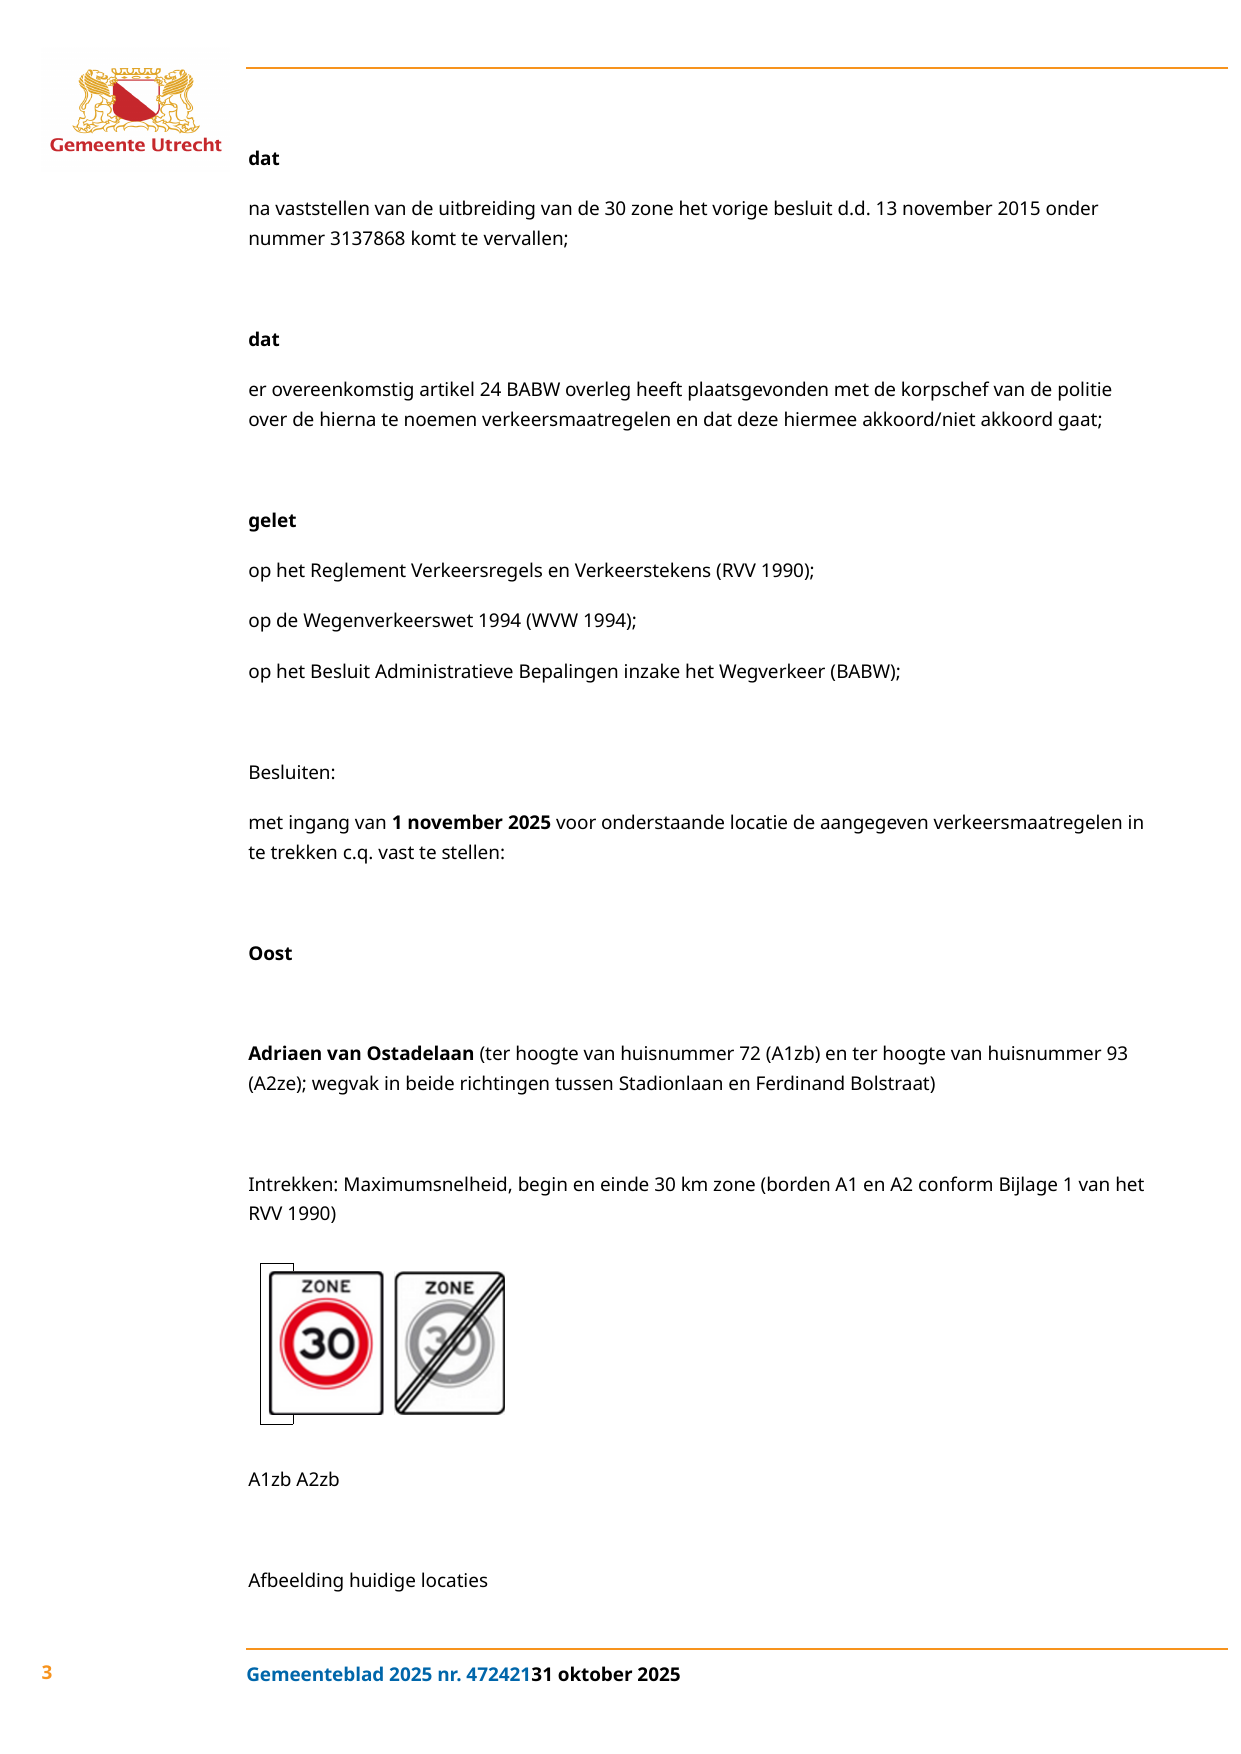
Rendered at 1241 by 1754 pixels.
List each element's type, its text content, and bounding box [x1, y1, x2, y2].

picture [268, 1271, 505, 1415]
text na vaststellen van de uitbreiding van de 30 zone het vorige besluit d.d. 13 november 2015 onder nummer 3137868 komt te vervallen; [248, 196, 1152, 251]
text Besluiten: [248, 759, 1152, 785]
text op het Besluit Administratieve Bepalingen inzake het Wegverkeer (BABW); [248, 658, 1152, 684]
text A1zb A2zb [248, 1466, 1152, 1492]
text dat [248, 326, 1152, 352]
text op het Reglement Verkeersregels en Verkeerstekens (RVV 1990); [248, 557, 1152, 583]
text Oost [248, 940, 1152, 966]
text op de Wegenverkeerswet 1994 (WVW 1994); [248, 608, 1152, 633]
text met ingang van 1 november 2025 voor onderstaande locatie de aangegeven verkeersmaatregelen in te trekken c.q. vast te stellen: [248, 809, 1152, 865]
text dat [248, 145, 1152, 171]
picture [41, 47, 231, 172]
text gelet [248, 507, 1152, 533]
text Afbeelding huidige locaties [248, 1567, 1152, 1592]
text er overeenkomstig artikel 24 BABW overleg heeft plaatsgevonden met de korpschef van de politie over de hierna te noemen verkeersmaatregelen en dat deze hiermee akkoord/niet akkoord gaat; [248, 376, 1152, 432]
text Intrekken: Maximumsnelheid, begin en einde 30 km zone (borden A1 en A2 conform Bijlage 1 van het RVV 1990) [248, 1171, 1152, 1226]
text Adriaen van Ostadelaan (ter hoogte van huisnummer 72 (A1zb) en ter hoogte van huisnummer 93 (A2ze); wegvak in beide richtingen tussen Stadionlaan en Ferdinand Bolstraat) [248, 1041, 1152, 1096]
